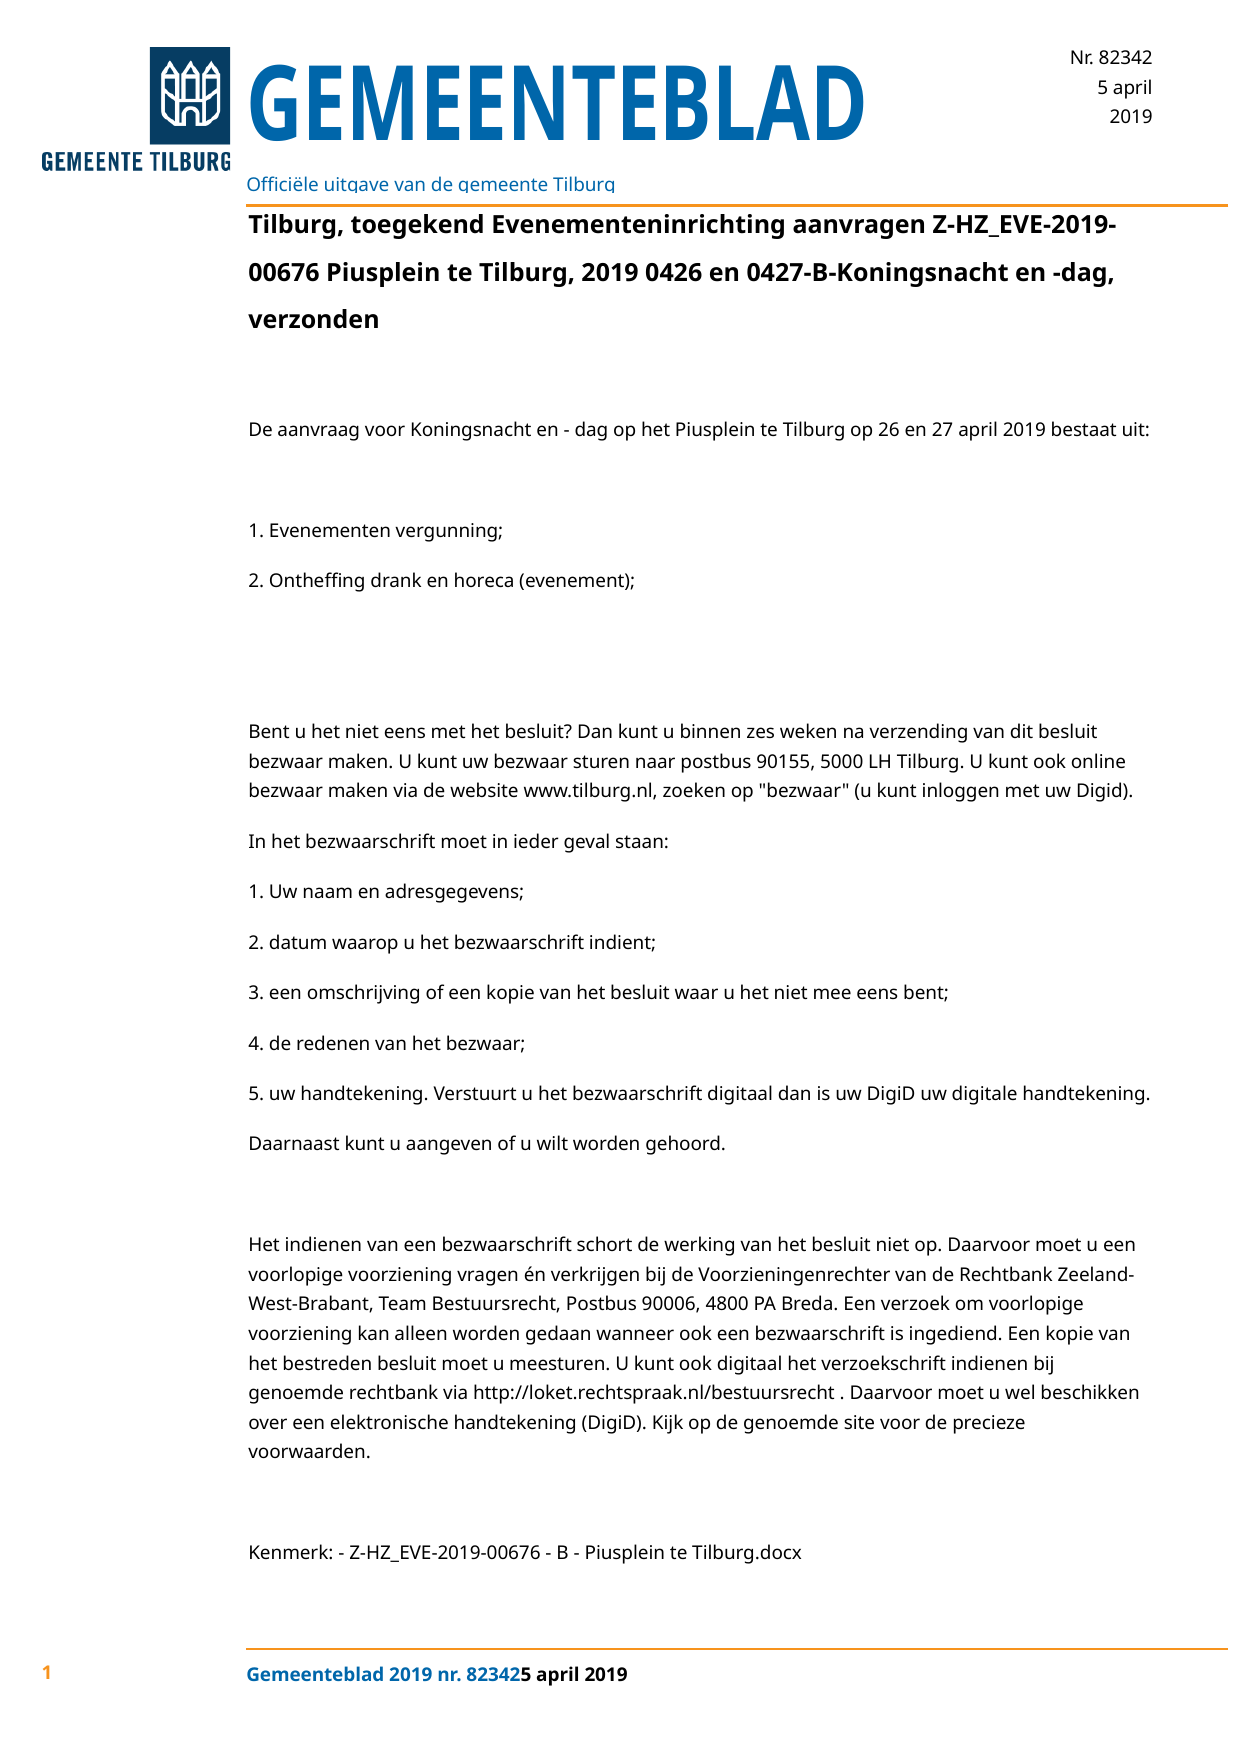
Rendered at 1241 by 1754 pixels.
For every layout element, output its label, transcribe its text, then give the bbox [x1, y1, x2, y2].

text 5. uw handtekening. Verstuurt u het bezwaarschrift digitaal dan is uw DigiD uw digitale handtekening. [248, 1080, 1152, 1106]
text Tilburg, toegekend Evenementeninrichting aanvragen Z-HZ_EVE-2019-00676 Piusplein te Tilburg, 2019 0426 en 0427-B-Koningsnacht en -dag, verzonden [248, 207, 1152, 336]
text 2. Ontheffing drank en horeca (evenement); [248, 567, 1152, 593]
text De aanvraag voor Koningsnacht en - dag op het Piusplein te Tilburg op 26 en 27 april 2019 bestaat uit: [248, 416, 1152, 442]
text In het bezwaarschrift moet in ieder geval staan: [248, 828, 1152, 854]
text 3. een omschrijving of een kopie van het besluit waar u het niet mee eens bent; [248, 979, 1152, 1005]
text Bent u het niet eens met het besluit? Dan kunt u binnen zes weken na verzending van dit besluit bezwaar maken. U kunt uw bezwaar sturen naar postbus 90155, 5000 LH Tilburg. U kunt ook online bezwaar maken via de website www.tilburg.nl, zoeken op "bezwaar" (u kunt inloggen met uw Digid). [248, 718, 1152, 803]
text Het indienen van een bezwaarschrift schort de werking van het besluit niet op. Daarvoor moet u een voorlopige voorziening vragen én verkrijgen bij de Voorzieningenrechter van de Rechtbank Zeeland-West-Brabant, Team Bestuursrecht, Postbus 90006, 4800 PA Breda. Een verzoek om voorlopige voorziening kan alleen worden gedaan wanneer ook een bezwaarschrift is ingediend. Een kopie van het bestreden besluit moet u meesturen. U kunt ook digitaal het verzoekschrift indienen bij genoemde rechtbank via http://loket.rechtspraak.nl/bestuursrecht . Daarvoor moet u wel beschikken over een elektronische handtekening (DigiD). Kijk op de genoemde site voor de precieze voorwaarden. [248, 1231, 1152, 1464]
picture [41, 47, 231, 172]
text 2. datum waarop u het bezwaarschrift indient; [248, 929, 1152, 954]
text Daarnaast kunt u aangeven of u wilt worden gehoord. [248, 1131, 1152, 1156]
text 1. Uw naam en adresgegevens; [248, 878, 1152, 904]
text 4. de redenen van het bezwaar; [248, 1030, 1152, 1055]
text 1. Evenementen vergunning; [248, 517, 1152, 542]
text Kenmerk: - Z-HZ_EVE-2019-00676 - B - Piusplein te Tilburg.docx [248, 1539, 1152, 1565]
